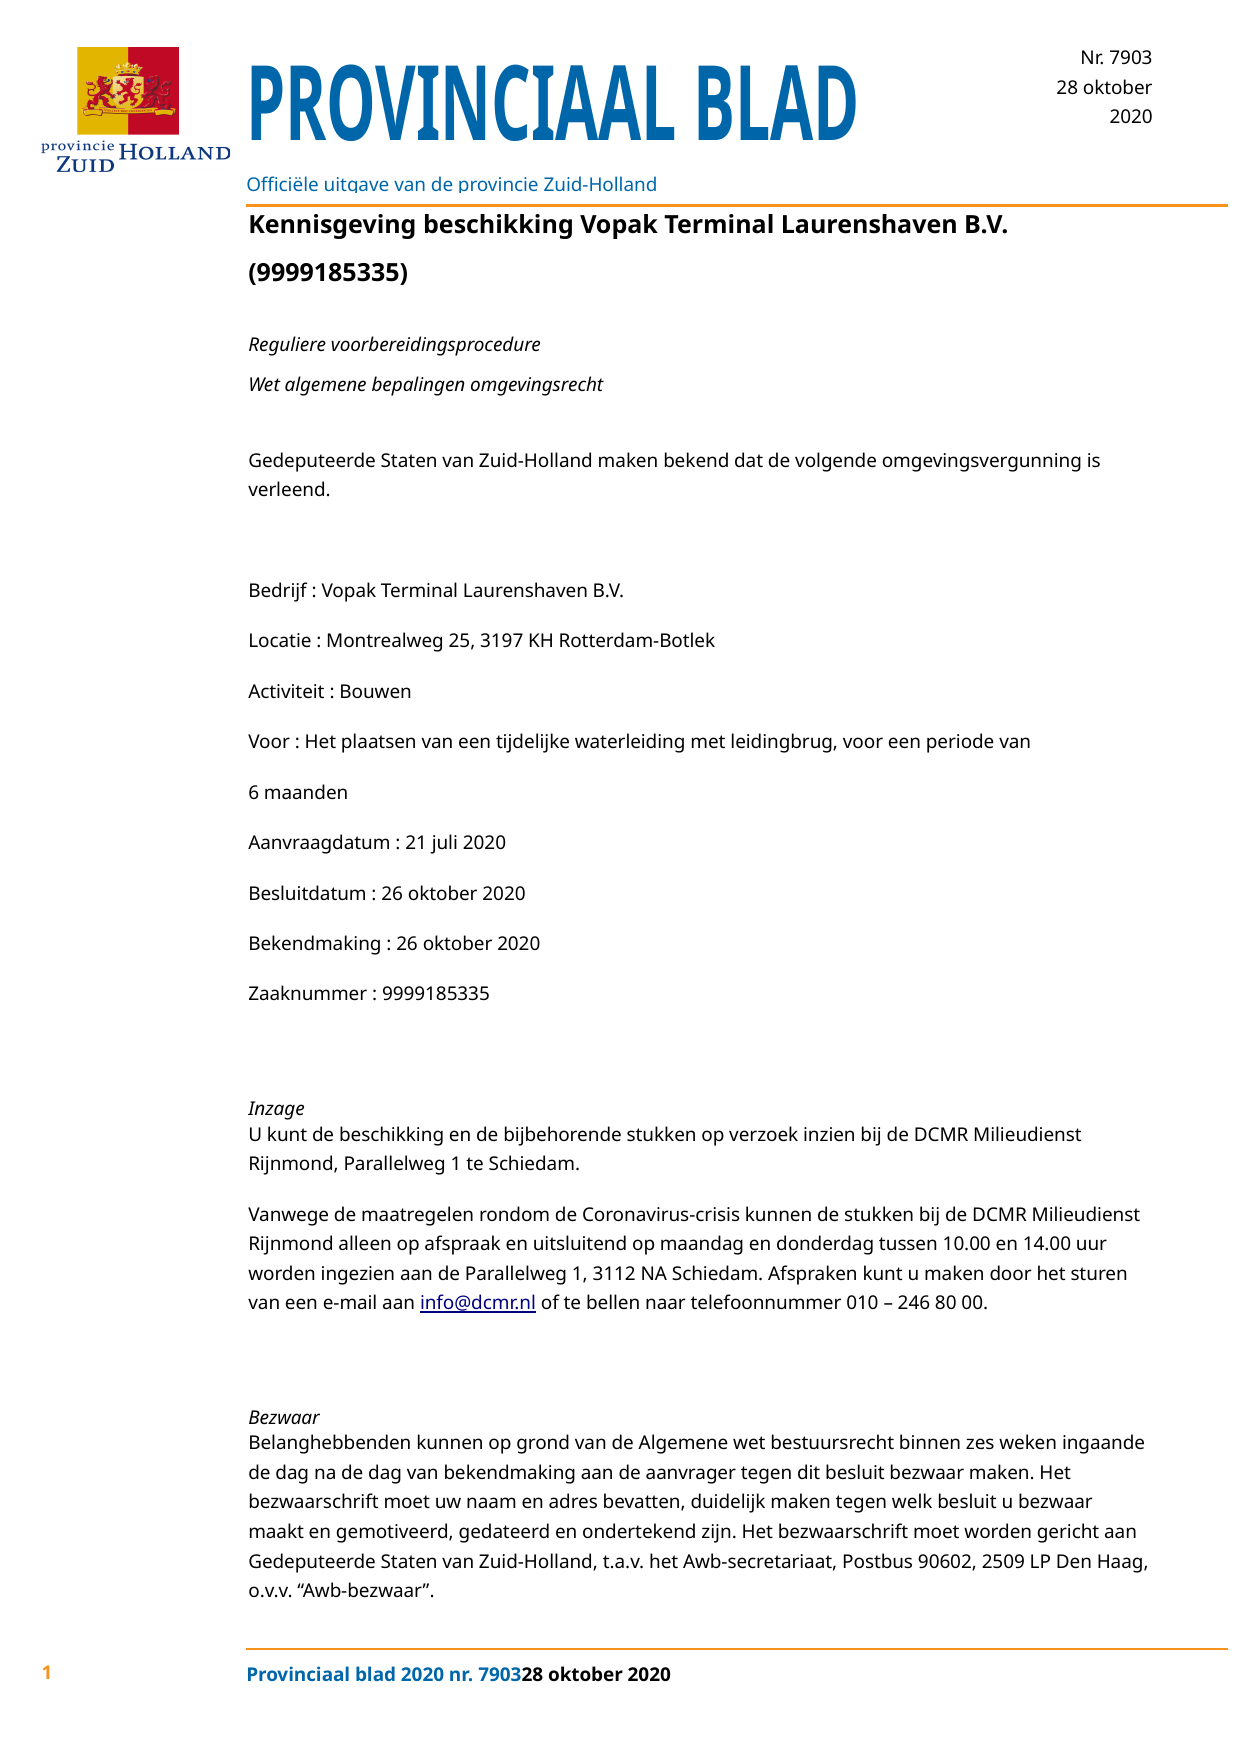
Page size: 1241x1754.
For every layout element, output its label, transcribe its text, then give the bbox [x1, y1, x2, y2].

text Bezwaar [248, 1404, 1152, 1429]
text Locatie : Montrealweg 25, 3197 KH Rotterdam-Botlek [248, 628, 1152, 653]
text Gedeputeerde Staten van Zuid-Holland maken bekend dat de volgende omgevingsvergunning is verleend. [248, 447, 1152, 502]
text Activiteit : Bouwen [248, 678, 1152, 704]
text Bedrijf : Vopak Terminal Laurenshaven B.V. [248, 577, 1152, 603]
text Zaaknummer : 9999185335 [248, 981, 1152, 1006]
text Bekendmaking : 26 oktober 2020 [248, 930, 1152, 956]
text Voor : Het plaatsen van een tijdelijke waterleiding met leidingbrug, voor een periode van [248, 728, 1152, 754]
text Aanvraagdatum : 21 juli 2020 [248, 829, 1152, 855]
text Kennisgeving beschikking Vopak Terminal Laurenshaven B.V. (9999185335) [248, 207, 1152, 288]
picture [41, 47, 231, 172]
text 6 maanden [248, 779, 1152, 805]
text Vanwege de maatregelen rondom de Coronavirus-crisis kunnen de stukken bij de DCMR Milieudienst Rijnmond alleen op afspraak en uitsluitend op maandag en donderdag tussen 10.00 en 14.00 uur worden ingezien aan de Parallelweg 1, 3112 NA Schiedam. Afspraken kunt u maken door het sturen van een e-mail aan info@dcmr.nl of te bellen naar telefoonnummer 010 – 246 80 00. [248, 1201, 1152, 1315]
text Inzage [248, 1095, 1152, 1121]
text Reguliere voorbereidingsprocedure [248, 331, 1152, 357]
text Besluitdatum : 26 oktober 2020 [248, 880, 1152, 906]
text U kunt de beschikking en de bijbehorende stukken op verzoek inzien bij de DCMR Milieudienst Rijnmond, Parallelweg 1 te Schiedam. [248, 1121, 1152, 1176]
text Belanghebbenden kunnen op grond van de Algemene wet bestuursrecht binnen zes weken ingaande de dag na de dag van bekendmaking aan de aanvrager tegen dit besluit bezwaar maken. Het bezwaarschrift moet uw naam en adres bevatten, duidelijk maken tegen welk besluit u bezwaar maakt en gemotiveerd, gedateerd en ondertekend zijn. Het bezwaarschrift moet worden gericht aan Gedeputeerde Staten van Zuid-Holland, t.a.v. het Awb-secretariaat, Postbus 90602, 2509 LP Den Haag, o.v.v. “Awb-bezwaar”. [248, 1429, 1152, 1603]
text Wet algemene bepalingen omgevingsrecht [248, 371, 1152, 396]
